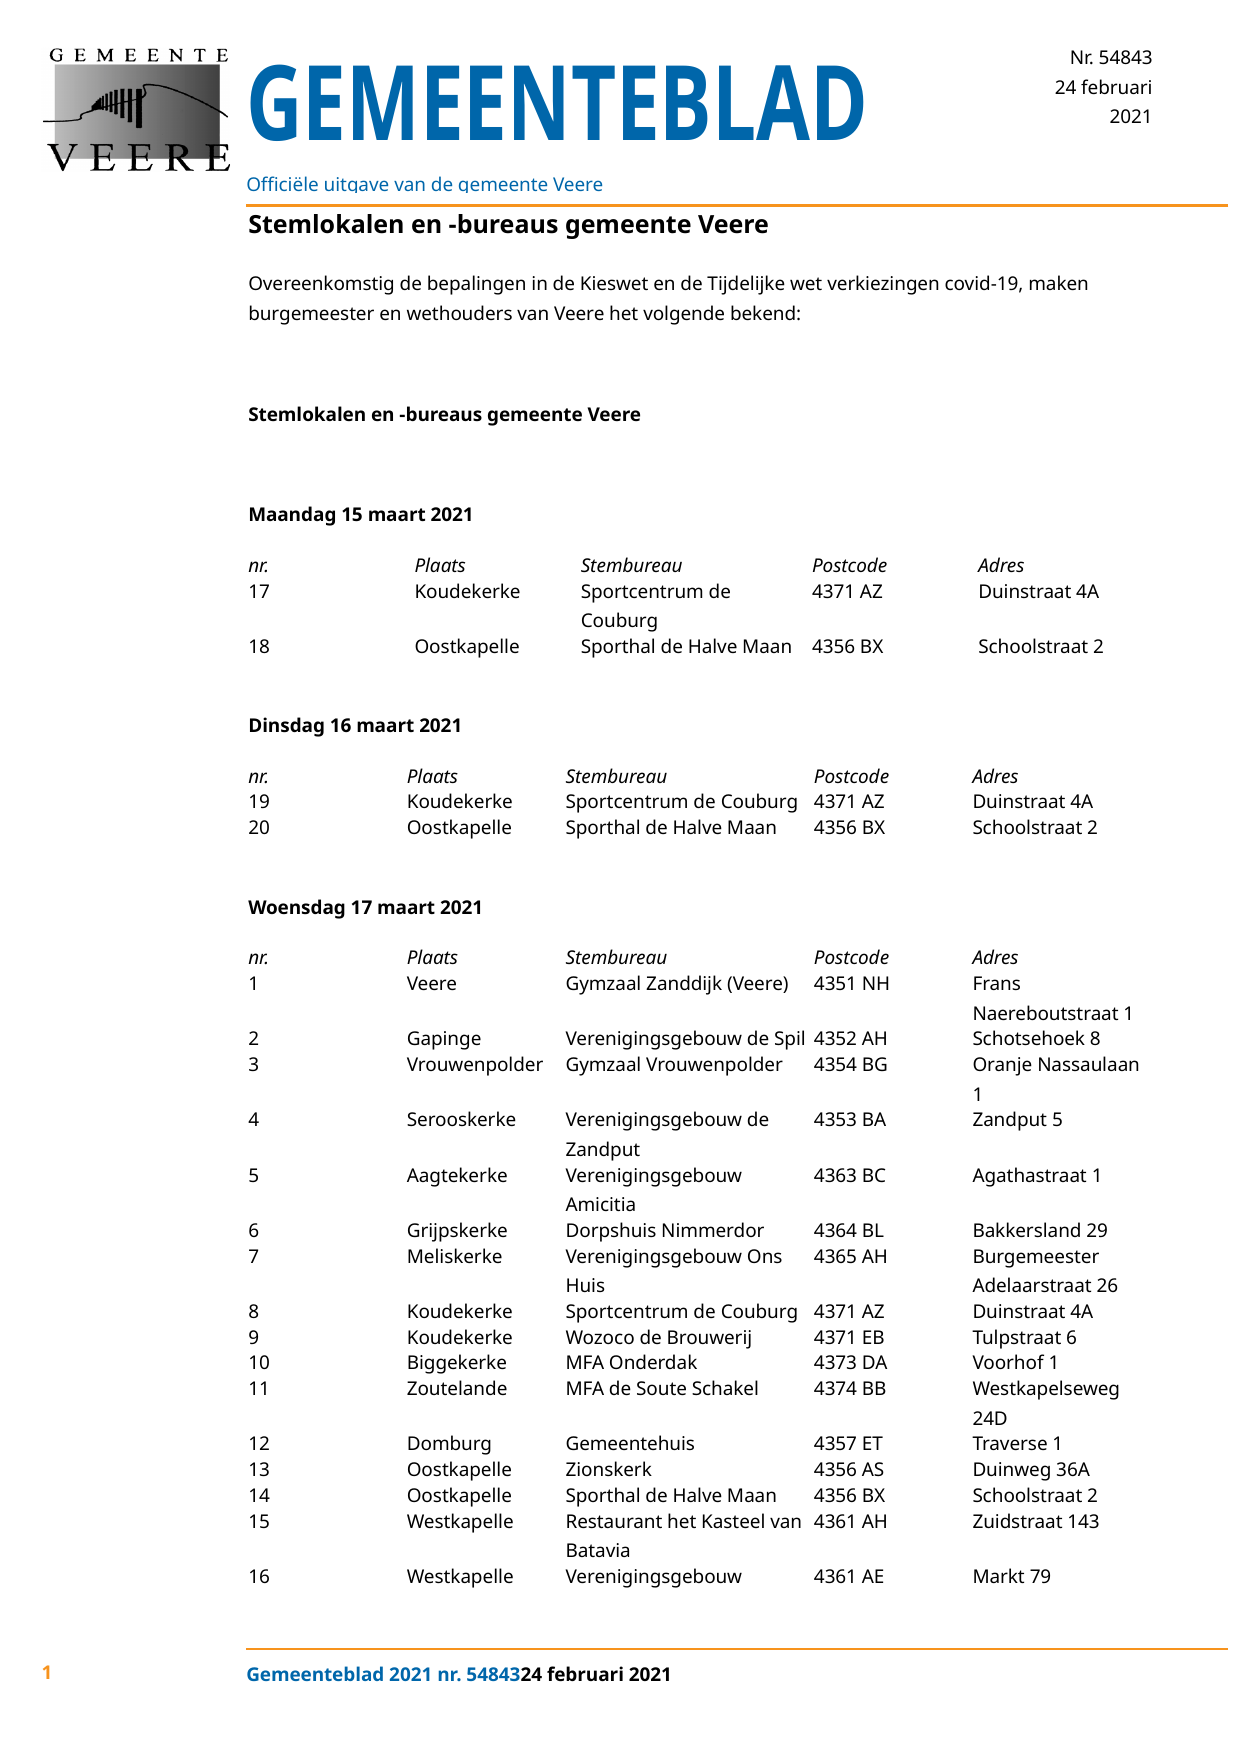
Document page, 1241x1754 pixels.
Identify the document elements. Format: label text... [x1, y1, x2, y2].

table_cell 20 [248, 815, 407, 840]
text Woensdag 17 maart 2021 [248, 894, 1152, 919]
table_cell 13 [248, 1456, 407, 1482]
table_cell Schoolstraat 2 [972, 815, 1152, 840]
table_header Plaats [407, 763, 565, 789]
table_cell 6 [248, 1217, 407, 1243]
table_header Postcode [814, 944, 972, 970]
table_cell Koudekerke [407, 1324, 565, 1349]
table_cell Oostkapelle [407, 1456, 565, 1482]
table_header nr. [248, 763, 407, 789]
table_header Stembureau [565, 763, 814, 789]
table_cell Koudekerke [407, 789, 565, 814]
table_cell 14 [248, 1482, 407, 1508]
table_cell 4353 BA [814, 1106, 972, 1162]
table_cell Verenigingsgebouw Amicitia [565, 1162, 814, 1217]
table_cell 4356 BX [814, 1482, 972, 1508]
table_cell Tulpstraat 6 [972, 1324, 1152, 1349]
table_cell 9 [248, 1324, 407, 1349]
table_cell Verenigingsgebouw de Zandput [565, 1106, 814, 1162]
table_header Plaats [414, 552, 581, 578]
table_cell 4364 BL [814, 1217, 972, 1243]
table_cell Restaurant het Kasteel van Batavia [565, 1508, 814, 1563]
text Stemlokalen en -bureaus gemeente Veere [248, 207, 1152, 241]
table_cell Gymzaal Vrouwenpolder [565, 1051, 814, 1106]
table_cell 15 [248, 1508, 407, 1563]
table_cell 7 [248, 1243, 407, 1298]
table_header nr. [248, 552, 414, 578]
table_cell Duinstraat 4A [972, 789, 1152, 814]
text Dinsdag 16 maart 2021 [248, 712, 1152, 738]
table_cell Agathastraat 1 [972, 1162, 1152, 1217]
table_cell Frans Naereboutstraat 1 [972, 970, 1152, 1025]
table_cell 4 [248, 1106, 407, 1162]
table_header Stembureau [565, 944, 814, 970]
table_cell 5 [248, 1162, 407, 1217]
table_cell Westkapelseweg 24D [972, 1375, 1152, 1431]
table_cell Duinweg 36A [972, 1456, 1152, 1482]
table_cell Schotsehoek 8 [972, 1025, 1152, 1051]
table_cell 10 [248, 1350, 407, 1375]
table_cell 11 [248, 1375, 407, 1431]
table_header Stembureau [581, 552, 812, 578]
table_cell 4356 BX [814, 815, 972, 840]
table_cell 4371 AZ [814, 1298, 972, 1324]
table_cell Sporthal de Halve Maan [565, 815, 814, 840]
table_cell Domburg [407, 1431, 565, 1456]
table_cell 4374 BB [814, 1375, 972, 1431]
table_cell Voorhof 1 [972, 1350, 1152, 1375]
text Overeenkomstig de bepalingen in de Kieswet en de Tijdelijke wet verkiezingen covid-19, maken burgemeester en wethouders van Veere het volgende bekend: [248, 270, 1152, 326]
table_cell Zoutelande [407, 1375, 565, 1431]
table_cell Gapinge [407, 1025, 565, 1051]
table_cell 4361 AE [814, 1563, 972, 1589]
table_cell MFA de Soute Schakel [565, 1375, 814, 1431]
table_header Adres [972, 944, 1152, 970]
table_cell 4351 NH [814, 970, 972, 1025]
table_cell Biggekerke [407, 1350, 565, 1375]
table_cell Sporthal de Halve Maan [565, 1482, 814, 1508]
table_cell Traverse 1 [972, 1431, 1152, 1456]
table_cell Gymzaal Zanddijk (Veere) [565, 970, 814, 1025]
table_cell 4371 AZ [814, 789, 972, 814]
table_cell Zuidstraat 143 [972, 1508, 1152, 1563]
table_cell Koudekerke [407, 1298, 565, 1324]
table_cell Oostkapelle [414, 633, 581, 659]
table_cell Sportcentrum de Couburg [565, 1298, 814, 1324]
table_cell Verenigingsgebouw de Spil [565, 1025, 814, 1051]
table_cell Schoolstraat 2 [978, 633, 1152, 659]
table_cell 17 [248, 578, 414, 633]
table_cell Zandput 5 [972, 1106, 1152, 1162]
table_cell 3 [248, 1051, 407, 1106]
table_cell 4357 ET [814, 1431, 972, 1456]
table_cell MFA Onderdak [565, 1350, 814, 1375]
table_header Plaats [407, 944, 565, 970]
table_cell Vrouwenpolder [407, 1051, 565, 1106]
table_header Adres [972, 763, 1152, 789]
table_cell Dorpshuis Nimmerdor [565, 1217, 814, 1243]
table_cell 4356 BX [812, 633, 978, 659]
table_cell 4356 AS [814, 1456, 972, 1482]
table_cell 2 [248, 1025, 407, 1051]
table_cell Oostkapelle [407, 1482, 565, 1508]
table_cell 8 [248, 1298, 407, 1324]
table_cell Verenigingsgebouw Ons Huis [565, 1243, 814, 1298]
table_cell Serooskerke [407, 1106, 565, 1162]
table_header Postcode [812, 552, 978, 578]
table_cell 4365 AH [814, 1243, 972, 1298]
table_cell 16 [248, 1563, 407, 1589]
text Maandag 15 maart 2021 [248, 502, 1152, 527]
table_cell Meliskerke [407, 1243, 565, 1298]
table_cell Schoolstraat 2 [972, 1482, 1152, 1508]
table_cell Oostkapelle [407, 815, 565, 840]
table_header Postcode [814, 763, 972, 789]
table_cell Westkapelle [407, 1508, 565, 1563]
table_cell Aagtekerke [407, 1162, 565, 1217]
table_cell Duinstraat 4A [978, 578, 1152, 633]
table_cell Sporthal de Halve Maan [581, 633, 812, 659]
table_cell Bakkersland 29 [972, 1217, 1152, 1243]
text Stemlokalen en -bureaus gemeente Veere [248, 401, 1152, 426]
table_cell Burgemeester Adelaarstraat 26 [972, 1243, 1152, 1298]
table_cell 4363 BC [814, 1162, 972, 1217]
table_cell 4371 EB [814, 1324, 972, 1349]
picture [41, 47, 231, 172]
table_cell Markt 79 [972, 1563, 1152, 1589]
table_cell Grijpskerke [407, 1217, 565, 1243]
table_cell 4373 DA [814, 1350, 972, 1375]
table_cell Oranje Nassaulaan 1 [972, 1051, 1152, 1106]
table_cell Gemeentehuis [565, 1431, 814, 1456]
table_cell Zionskerk [565, 1456, 814, 1482]
table_cell 4371 AZ [812, 578, 978, 633]
table_cell 4352 AH [814, 1025, 972, 1051]
table_header nr. [248, 944, 407, 970]
table_cell 4354 BG [814, 1051, 972, 1106]
table_cell Duinstraat 4A [972, 1298, 1152, 1324]
table_cell 18 [248, 633, 414, 659]
table_cell Sportcentrum de Couburg [581, 578, 812, 633]
table_cell 4361 AH [814, 1508, 972, 1563]
table_cell Sportcentrum de Couburg [565, 789, 814, 814]
table_cell 19 [248, 789, 407, 814]
table_cell Koudekerke [414, 578, 581, 633]
table_cell Verenigingsgebouw [565, 1563, 814, 1589]
table_cell 12 [248, 1431, 407, 1456]
table_cell Wozoco de Brouwerij [565, 1324, 814, 1349]
table_cell 1 [248, 970, 407, 1025]
table_cell Veere [407, 970, 565, 1025]
table_cell Westkapelle [407, 1563, 565, 1589]
table_header Adres [978, 552, 1152, 578]
